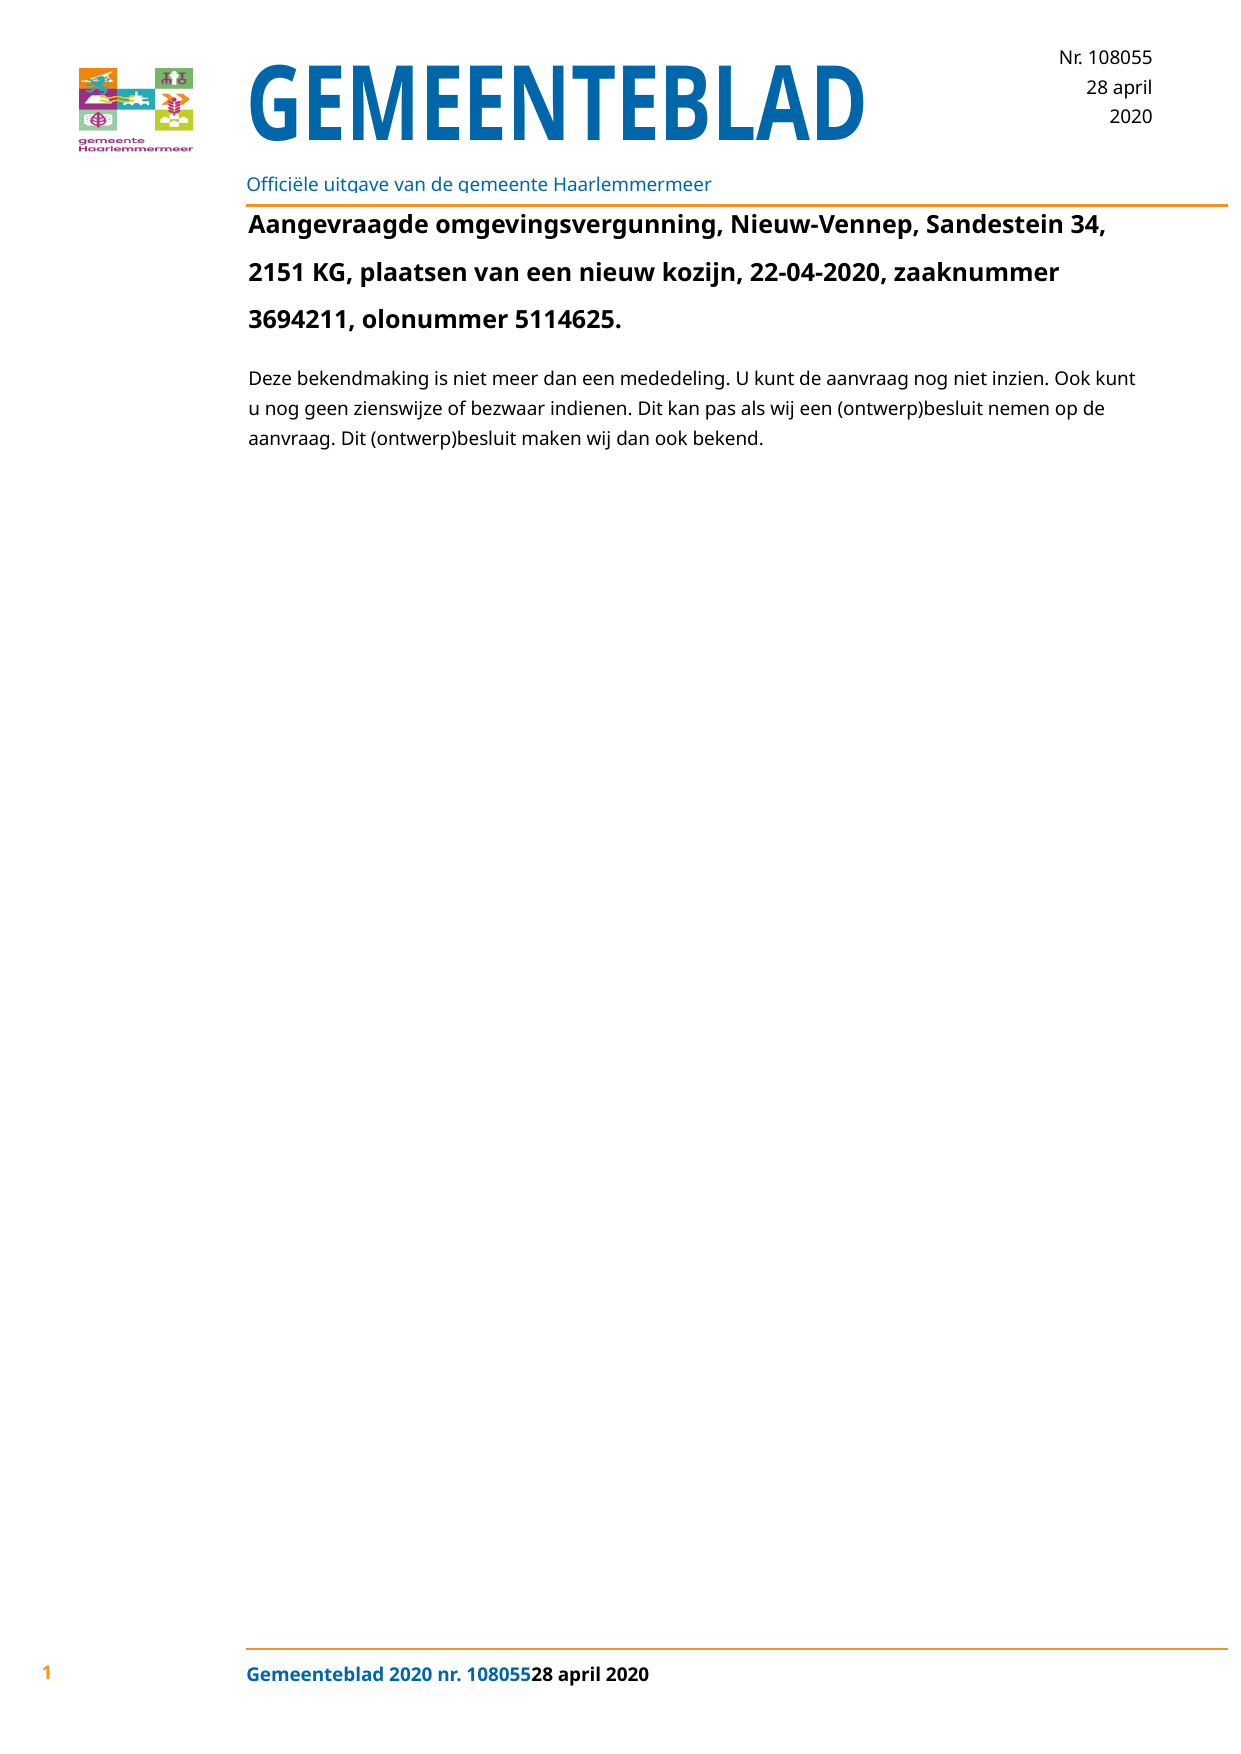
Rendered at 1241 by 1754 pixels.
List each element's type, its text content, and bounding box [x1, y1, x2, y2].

text Aangevraagde omgevingsvergunning, Nieuw-Vennep, Sandestein 34, 2151 KG, plaatsen van een nieuw kozijn, 22-04-2020, zaaknummer 3694211, olonummer 5114625. [248, 207, 1152, 336]
text Deze bekendmaking is niet meer dan een mededeling. U kunt de aanvraag nog niet inzien. Ook kunt u nog geen zienswijze of bezwaar indienen. Dit kan pas als wij een (ontwerp)besluit nemen op de aanvraag. Dit (ontwerp)besluit maken wij dan ook bekend. [248, 366, 1152, 450]
picture [41, 47, 231, 172]
